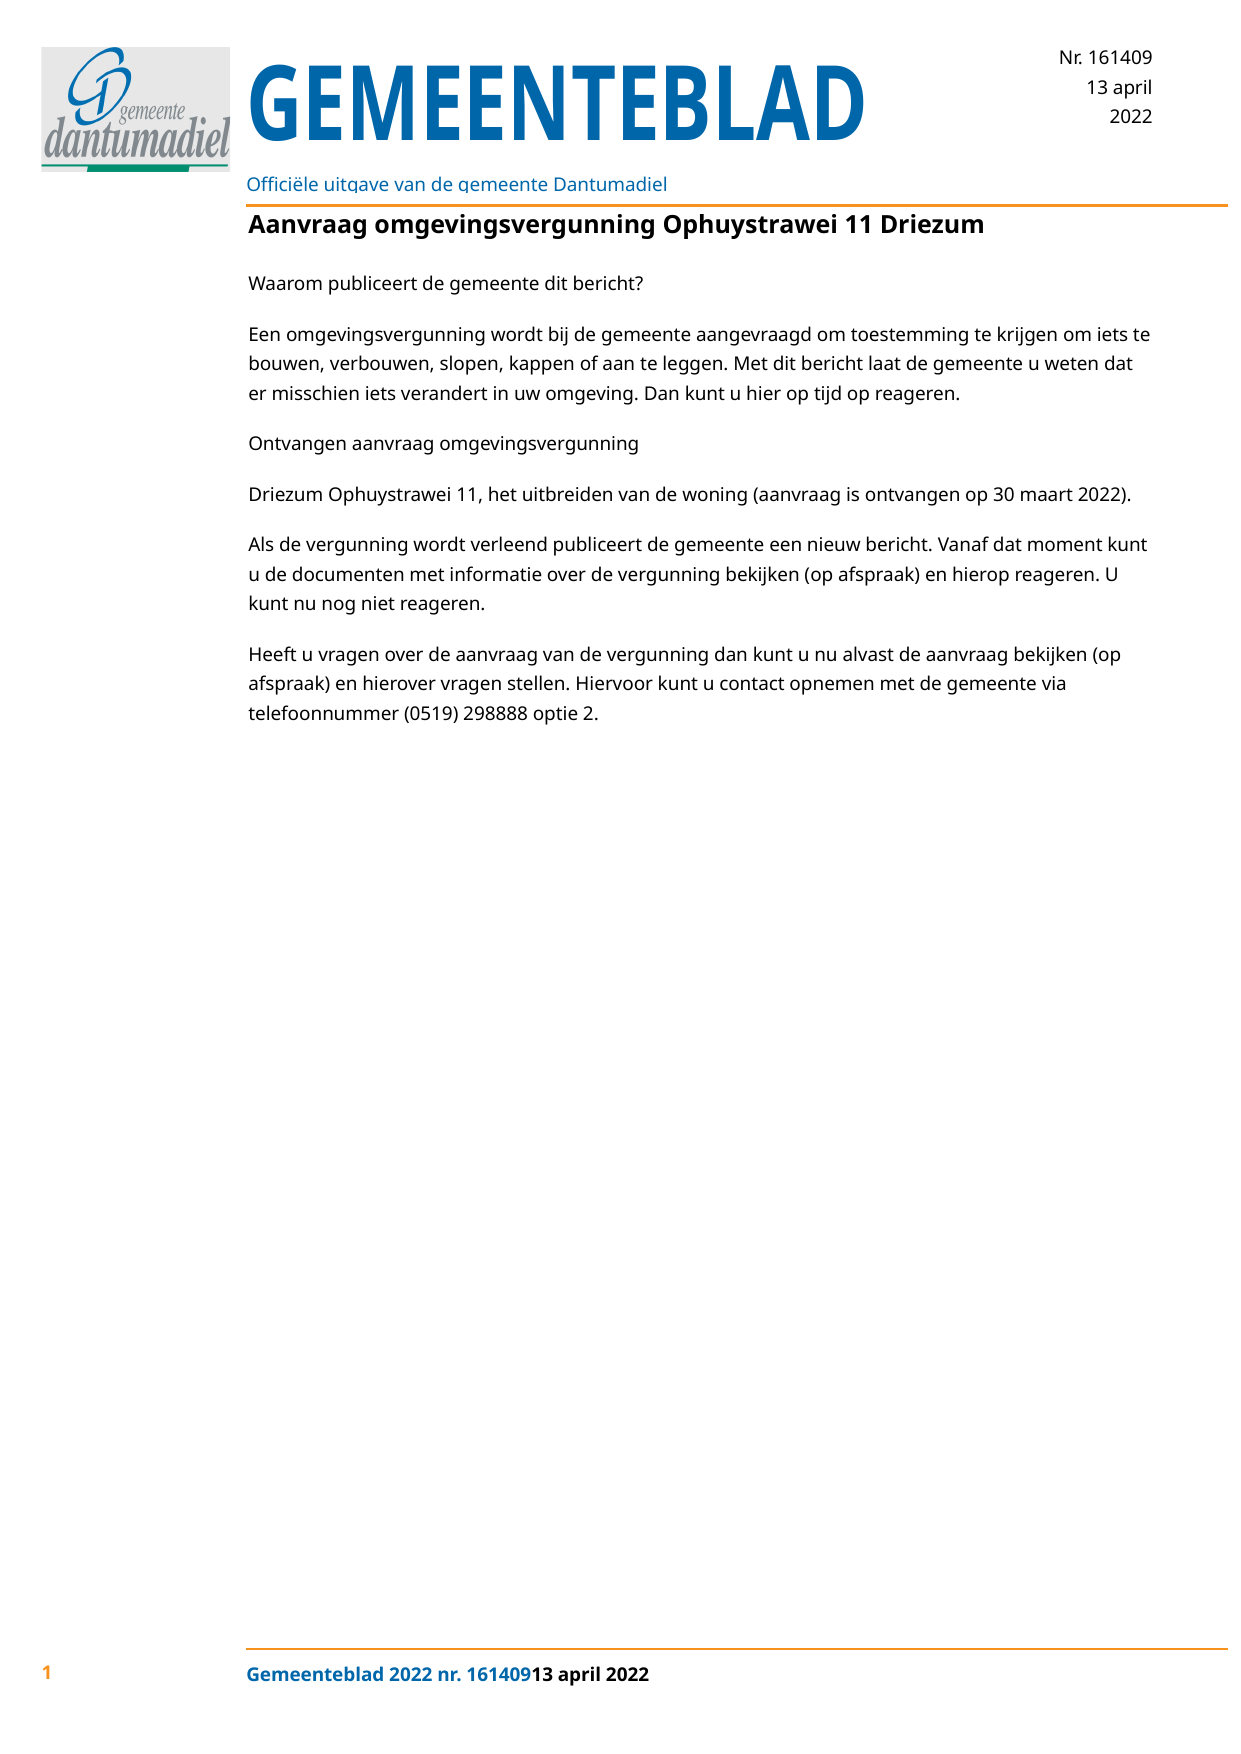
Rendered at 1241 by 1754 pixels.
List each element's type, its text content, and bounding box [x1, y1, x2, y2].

text Aanvraag omgevingsvergunning Ophuystrawei 11 Driezum [248, 207, 1152, 241]
text Ontvangen aanvraag omgevingsvergunning [248, 430, 1152, 456]
text Als de vergunning wordt verleend publiceert de gemeente een nieuw bericht. Vanaf dat moment kunt u de documenten met informatie over de vergunning bekijken (op afspraak) en hierop reageren. U kunt nu nog niet reageren. [248, 531, 1152, 616]
text Waarom publiceert de gemeente dit bericht? [248, 270, 1152, 296]
text Een omgevingsvergunning wordt bij de gemeente aangevraagd om toestemming te krijgen om iets te bouwen, verbouwen, slopen, kappen of aan te leggen. Met dit bericht laat de gemeente u weten dat er misschien iets verandert in uw omgeving. Dan kunt u hier op tijd op reageren. [248, 321, 1152, 406]
text Heeft u vragen over de aanvraag van de vergunning dan kunt u nu alvast de aanvraag bekijken (op afspraak) en hierover vragen stellen. Hiervoor kunt u contact opnemen met de gemeente via telefoonnummer (0519) 298888 optie 2. [248, 641, 1152, 726]
text Driezum Ophuystrawei 11, het uitbreiden van de woning (aanvraag is ontvangen op 30 maart 2022). [248, 481, 1152, 506]
picture [41, 47, 231, 172]
